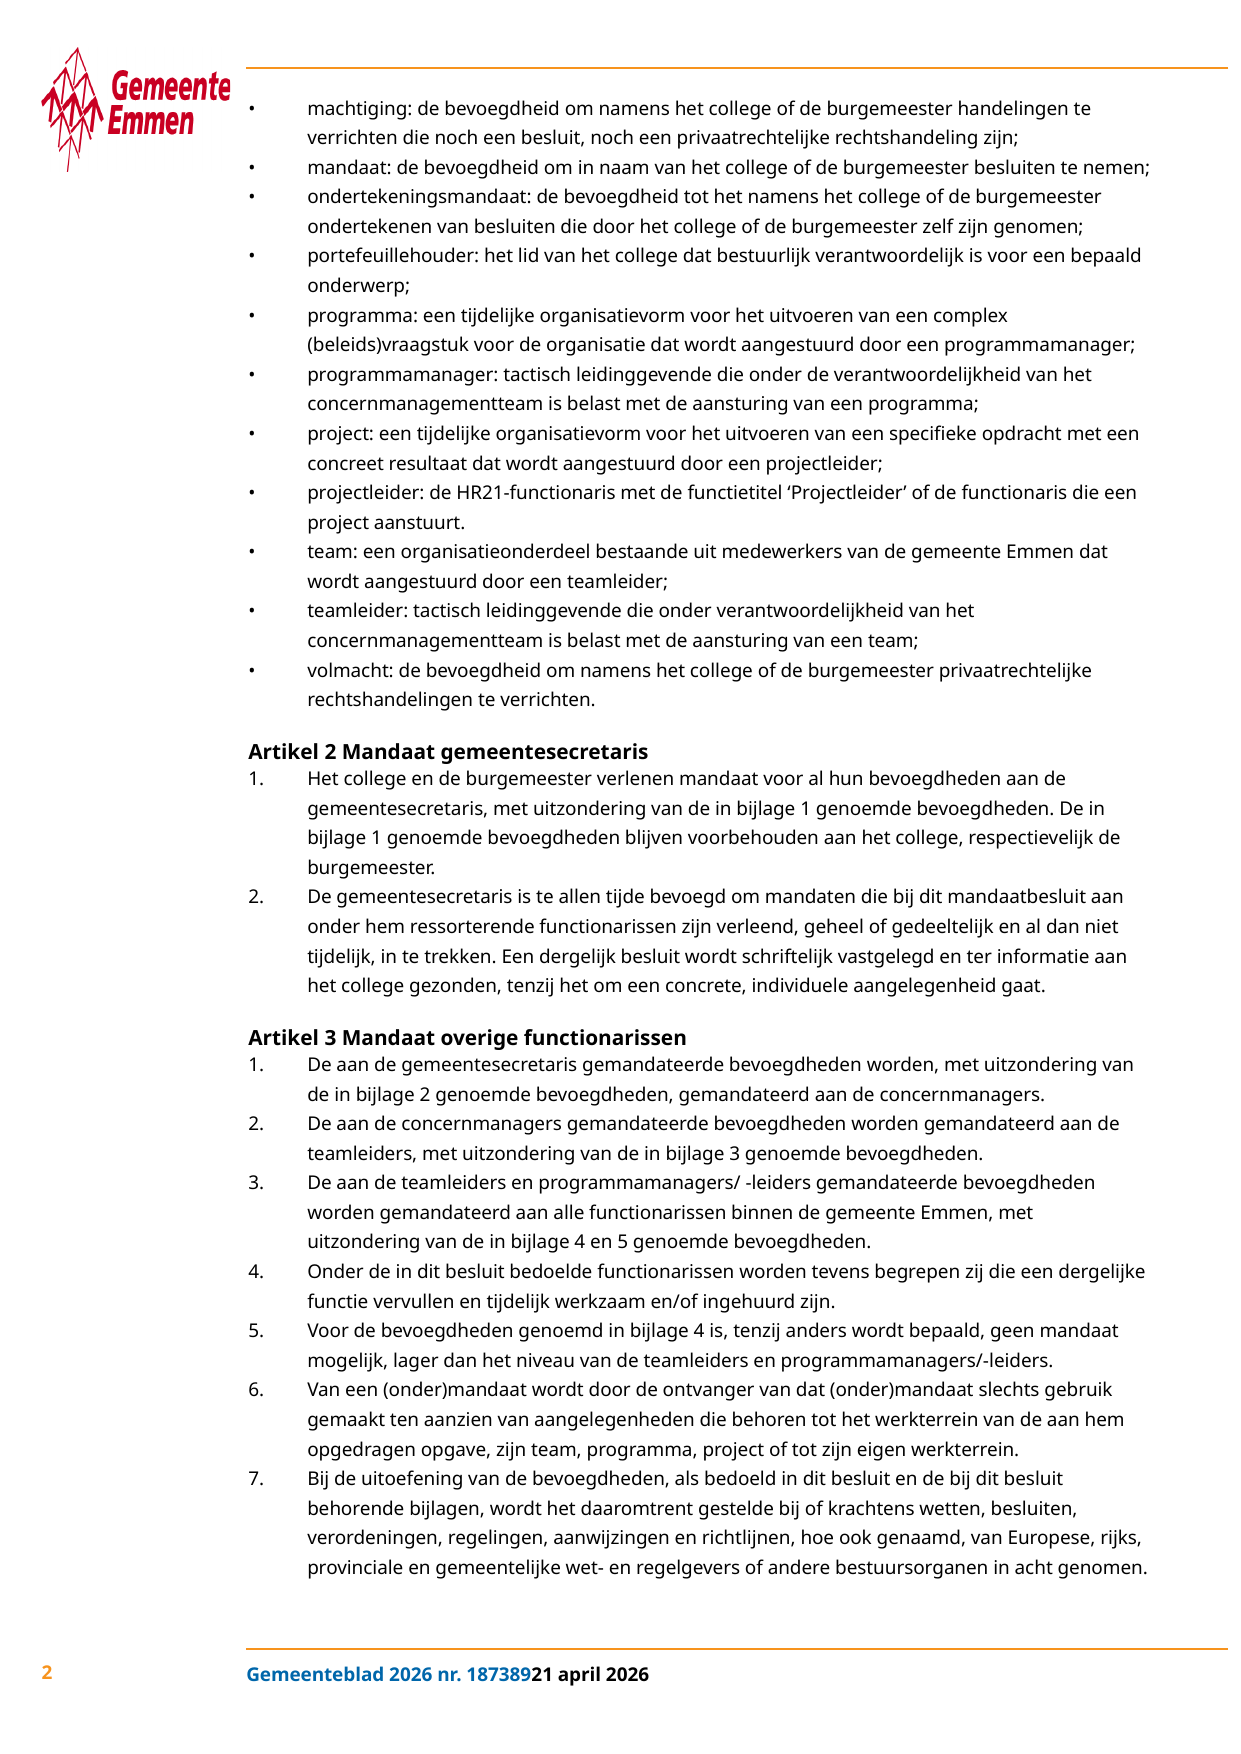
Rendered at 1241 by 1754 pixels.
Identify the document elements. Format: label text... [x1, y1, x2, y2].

list Voor de bevoegdheden genoemd in bijlage 4 is, tenzij anders wordt bepaald, geen mandaat mogelijk, lager dan het niveau van de teamleiders en programmamanagers/-leiders. [248, 1317, 1152, 1373]
list De aan de gemeentesecretaris gemandateerde bevoegdheden worden, met uitzondering van de in bijlage 2 genoemde bevoegdheden, gemandateerd aan de concernmanagers. [248, 1051, 1152, 1107]
list programma: een tijdelijke organisatievorm voor het uitvoeren van een complex (beleids)vraagstuk voor de organisatie dat wordt aangestuurd door een programmamanager; [248, 302, 1152, 357]
list Bij de uitoefening van de bevoegdheden, als bedoeld in dit besluit en de bij dit besluit behorende bijlagen, wordt het daaromtrent gestelde bij of krachtens wetten, besluiten, verordeningen, regelingen, aanwijzingen en richtlijnen, hoe ook genaamd, van Europese, rijks, provinciale en gemeentelijke wet- en regelgevers of andere bestuursorganen in acht genomen. [248, 1465, 1152, 1580]
list teamleider: tactisch leidinggevende die onder verantwoordelijkheid van het concernmanagementteam is belast met de aansturing van een team; [248, 598, 1152, 653]
list De aan de teamleiders en programmamanagers/ -leiders gemandateerde bevoegdheden worden gemandateerd aan alle functionarissen binnen de gemeente Emmen, met uitzondering van de in bijlage 4 en 5 genoemde bevoegdheden. [248, 1169, 1152, 1254]
list portefeuillehouder: het lid van het college dat bestuurlijk verantwoordelijk is voor een bepaald onderwerp; [248, 243, 1152, 298]
text Artikel 3 Mandaat overige functionarissen [248, 1023, 1152, 1051]
list Van een (onder)mandaat wordt door de ontvanger van dat (onder)mandaat slechts gebruik gemaakt ten aanzien van aangelegenheden die behoren tot het werkterrein van de aan hem opgedragen opgave, zijn team, programma, project of tot zijn eigen werkterrein. [248, 1377, 1152, 1462]
list team: een organisatieonderdeel bestaande uit medewerkers van de gemeente Emmen dat wordt aangestuurd door een teamleider; [248, 538, 1152, 594]
list ondertekeningsmandaat: de bevoegdheid tot het namens het college of de burgemeester ondertekenen van besluiten die door het college of de burgemeester zelf zijn genomen; [248, 183, 1152, 239]
list projectleider: de HR21-functionaris met de functietitel ‘Projectleider’ of de functionaris die een project aanstuurt. [248, 479, 1152, 535]
list machtiging: de bevoegdheid om namens het college of de burgemeester handelingen te verrichten die noch een besluit, noch een privaatrechtelijke rechtshandeling zijn; [248, 95, 1152, 150]
list project: een tijdelijke organisatievorm voor het uitvoeren van een specifieke opdracht met een concreet resultaat dat wordt aangestuurd door een projectleider; [248, 420, 1152, 476]
list Het college en de burgemeester verlenen mandaat voor al hun bevoegdheden aan de gemeentesecretaris, met uitzondering van de in bijlage 1 genoemde bevoegdheden. De in bijlage 1 genoemde bevoegdheden blijven voorbehouden aan het college, respectievelijk de burgemeester. [248, 765, 1152, 880]
list volmacht: de bevoegdheid om namens het college of de burgemeester privaatrechtelijke rechtshandelingen te verrichten. [248, 657, 1152, 712]
list Onder de in dit besluit bedoelde functionarissen worden tevens begrepen zij die een dergelijke functie vervullen en tijdelijk werkzaam en/of ingehuurd zijn. [248, 1258, 1152, 1314]
list De aan de concernmanagers gemandateerde bevoegdheden worden gemandateerd aan de teamleiders, met uitzondering van de in bijlage 3 genoemde bevoegdheden. [248, 1110, 1152, 1166]
list mandaat: de bevoegdheid om in naam van het college of de burgemeester besluiten te nemen; [248, 154, 1152, 180]
picture [41, 47, 231, 172]
text Artikel 2 Mandaat gemeentesecretaris [248, 737, 1152, 765]
list programmamanager: tactisch leidinggevende die onder de verantwoordelijkheid van het concernmanagementteam is belast met de aansturing van een programma; [248, 361, 1152, 416]
list De gemeentesecretaris is te allen tijde bevoegd om mandaten die bij dit mandaatbesluit aan onder hem ressorterende functionarissen zijn verleend, geheel of gedeeltelijk en al dan niet tijdelijk, in te trekken. Een dergelijk besluit wordt schriftelijk vastgelegd en ter informatie aan het college gezonden, tenzij het om een concrete, individuele aangelegenheid gaat. [248, 884, 1152, 998]
